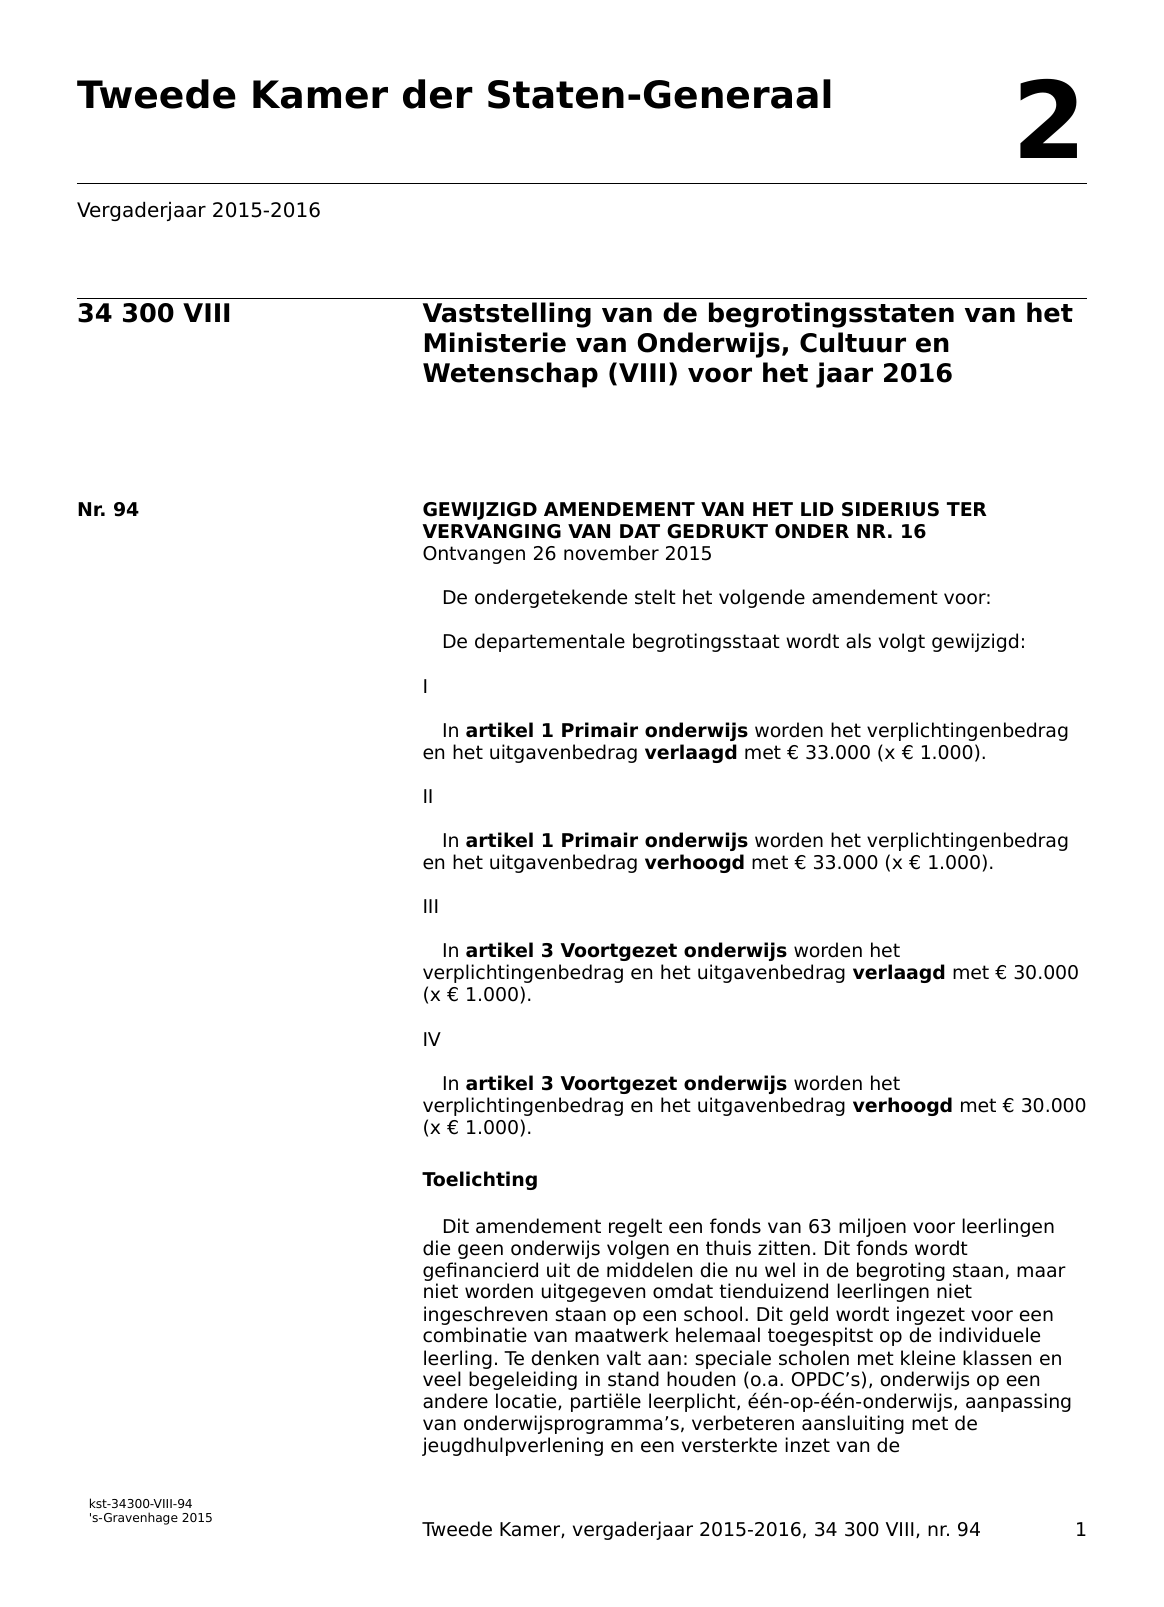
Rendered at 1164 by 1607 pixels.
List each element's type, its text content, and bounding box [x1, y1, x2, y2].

text In artikel 3 Voortgezet onderwijs worden het verplichtingenbedrag en het uitgavenbedrag verhoogd met € 30.000 (x € 1.000). [422, 1073, 1087, 1138]
subtitle Nr. 94 GEWIJZIGD AMENDEMENT VAN HET LID SIDERIUS TER VERVANGING VAN DAT GEDRUKT ONDER NR. 16 [77, 499, 1087, 543]
text In artikel 1 Primair onderwijs worden het verplichtingenbedrag en het uitgavenbedrag verlaagd met € 33.000 (x € 1.000). [422, 720, 1087, 764]
text In artikel 1 Primair onderwijs worden het verplichtingenbedrag en het uitgavenbedrag verhoogd met € 33.000 (x € 1.000). [422, 830, 1087, 874]
text De ondergetekende stelt het volgende amendement voor: [422, 587, 1087, 609]
text III [422, 896, 1087, 918]
subtitle 34 300 VIII Vaststelling van de begrotingsstaten van het Ministerie van Onderwijs, Cultuur en Wetenschap (VIII) voor het jaar 2016 [77, 299, 1087, 388]
text In artikel 3 Voortgezet onderwijs worden het verplichtingenbedrag en het uitgavenbedrag verlaagd met € 30.000 (x € 1.000). [422, 940, 1087, 1006]
text IV [422, 1028, 1087, 1050]
text 's-Gravenhage 2015 [88, 1511, 323, 1525]
text De departementale begrotingsstaat wordt als volgt gewijzigd: [422, 631, 1087, 653]
text I [422, 676, 1087, 697]
table_header Tweede Kamer der Staten-Generaal [77, 59, 886, 183]
table_cell Vergaderjaar 2015-2016 [77, 184, 1087, 298]
text Dit amendement regelt een fonds van 63 miljoen voor leerlingen die geen onderwijs volgen en thuis zitten. Dit fonds wordt gefinancierd uit de middelen die nu wel in de begroting staan, maar niet worden uitgegeven omdat tienduizend leerlingen niet ingeschreven staan op een school. Dit geld wordt ingezet voor een combinatie van maatwerk helemaal toegespitst op de individuele leerling. Te denken valt aan: speciale scholen met kleine klassen en veel begeleiding in stand houden (o.a. OPDC’s), onderwijs op een andere locatie, partiële leerplicht, één-op-één-onderwijs, aanpassing van onderwijsprogramma’s, verbeteren aansluiting met de jeugdhulpverlening en een versterkte inzet van de [422, 1216, 1087, 1457]
text kst-34300-VIII-94 [88, 1497, 323, 1511]
table_header 2 [886, 59, 1087, 183]
text II [422, 786, 1087, 808]
text Ontvangen 26 november 2015 [422, 543, 1087, 565]
subtitle Toelichting [422, 1168, 1087, 1191]
